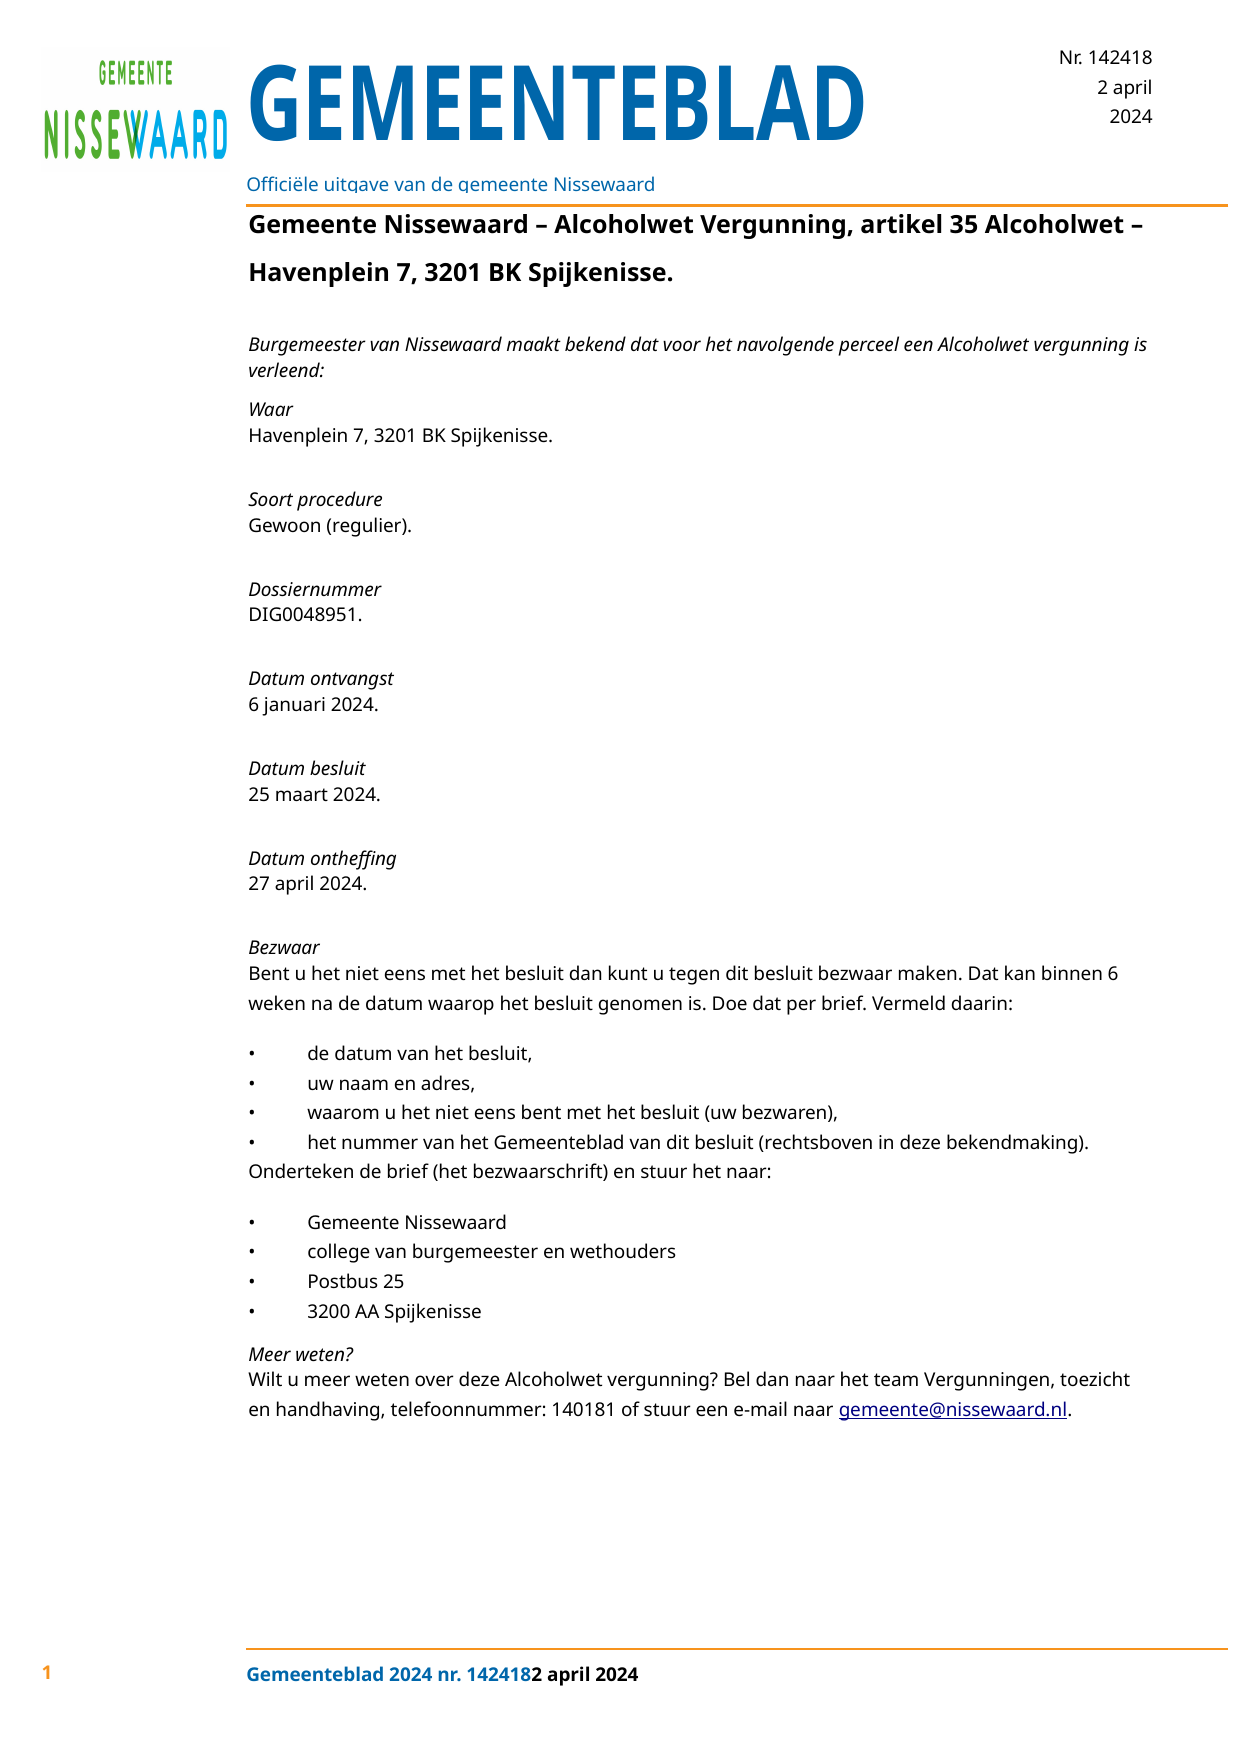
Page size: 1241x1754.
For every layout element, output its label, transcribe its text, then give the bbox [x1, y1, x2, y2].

text 6 januari 2024. [248, 691, 1152, 717]
text Havenplein 7, 3201 BK Spijkenisse. [248, 422, 1152, 448]
text DIG0048951. [248, 602, 1152, 627]
text Dossiernummer [248, 576, 1152, 602]
text Onderteken de brief (het bezwaarschrift) en stuur het naar: [248, 1159, 1152, 1184]
text Burgemeester van Nissewaard maakt bekend dat voor het navolgende perceel een Alcoholwet vergunning is verleend: [248, 331, 1152, 383]
list 3200 AA Spijkenisse [248, 1298, 1152, 1323]
text Datum besluit [248, 755, 1152, 781]
text Bezwaar [248, 934, 1152, 960]
list waarom u het niet eens bent met het besluit (uw bezwaren), [248, 1099, 1152, 1125]
list Gemeente Nissewaard [248, 1209, 1152, 1235]
list Postbus 25 [248, 1268, 1152, 1294]
text Meer weten? [248, 1341, 1152, 1367]
text Datum ontvangst [248, 666, 1152, 691]
picture [41, 47, 231, 172]
text Gewoon (regulier). [248, 512, 1152, 538]
list de datum van het besluit, [248, 1040, 1152, 1066]
text 25 maart 2024. [248, 781, 1152, 807]
text Gemeente Nissewaard – Alcoholwet Vergunning, artikel 35 Alcoholwet – Havenplein 7, 3201 BK Spijkenisse. [248, 207, 1152, 288]
text 27 april 2024. [248, 871, 1152, 896]
text Waar [248, 396, 1152, 422]
list college van burgemeester en wethouders [248, 1239, 1152, 1264]
list uw naam en adres, [248, 1070, 1152, 1096]
text Soort procedure [248, 486, 1152, 512]
text Datum ontheffing [248, 845, 1152, 871]
text Bent u het niet eens met het besluit dan kunt u tegen dit besluit bezwaar maken. Dat kan binnen 6 weken na de datum waarop het besluit genomen is. Doe dat per brief. Vermeld daarin: [248, 960, 1152, 1016]
text Wilt u meer weten over deze Alcoholwet vergunning? Bel dan naar het team Vergunningen, toezicht en handhaving, telefoonnummer: 140181 of stuur een e-mail naar gemeente@nissewaard.nl. [248, 1367, 1152, 1422]
list het nummer van het Gemeenteblad van dit besluit (rechtsboven in deze bekendmaking). [248, 1129, 1152, 1155]
